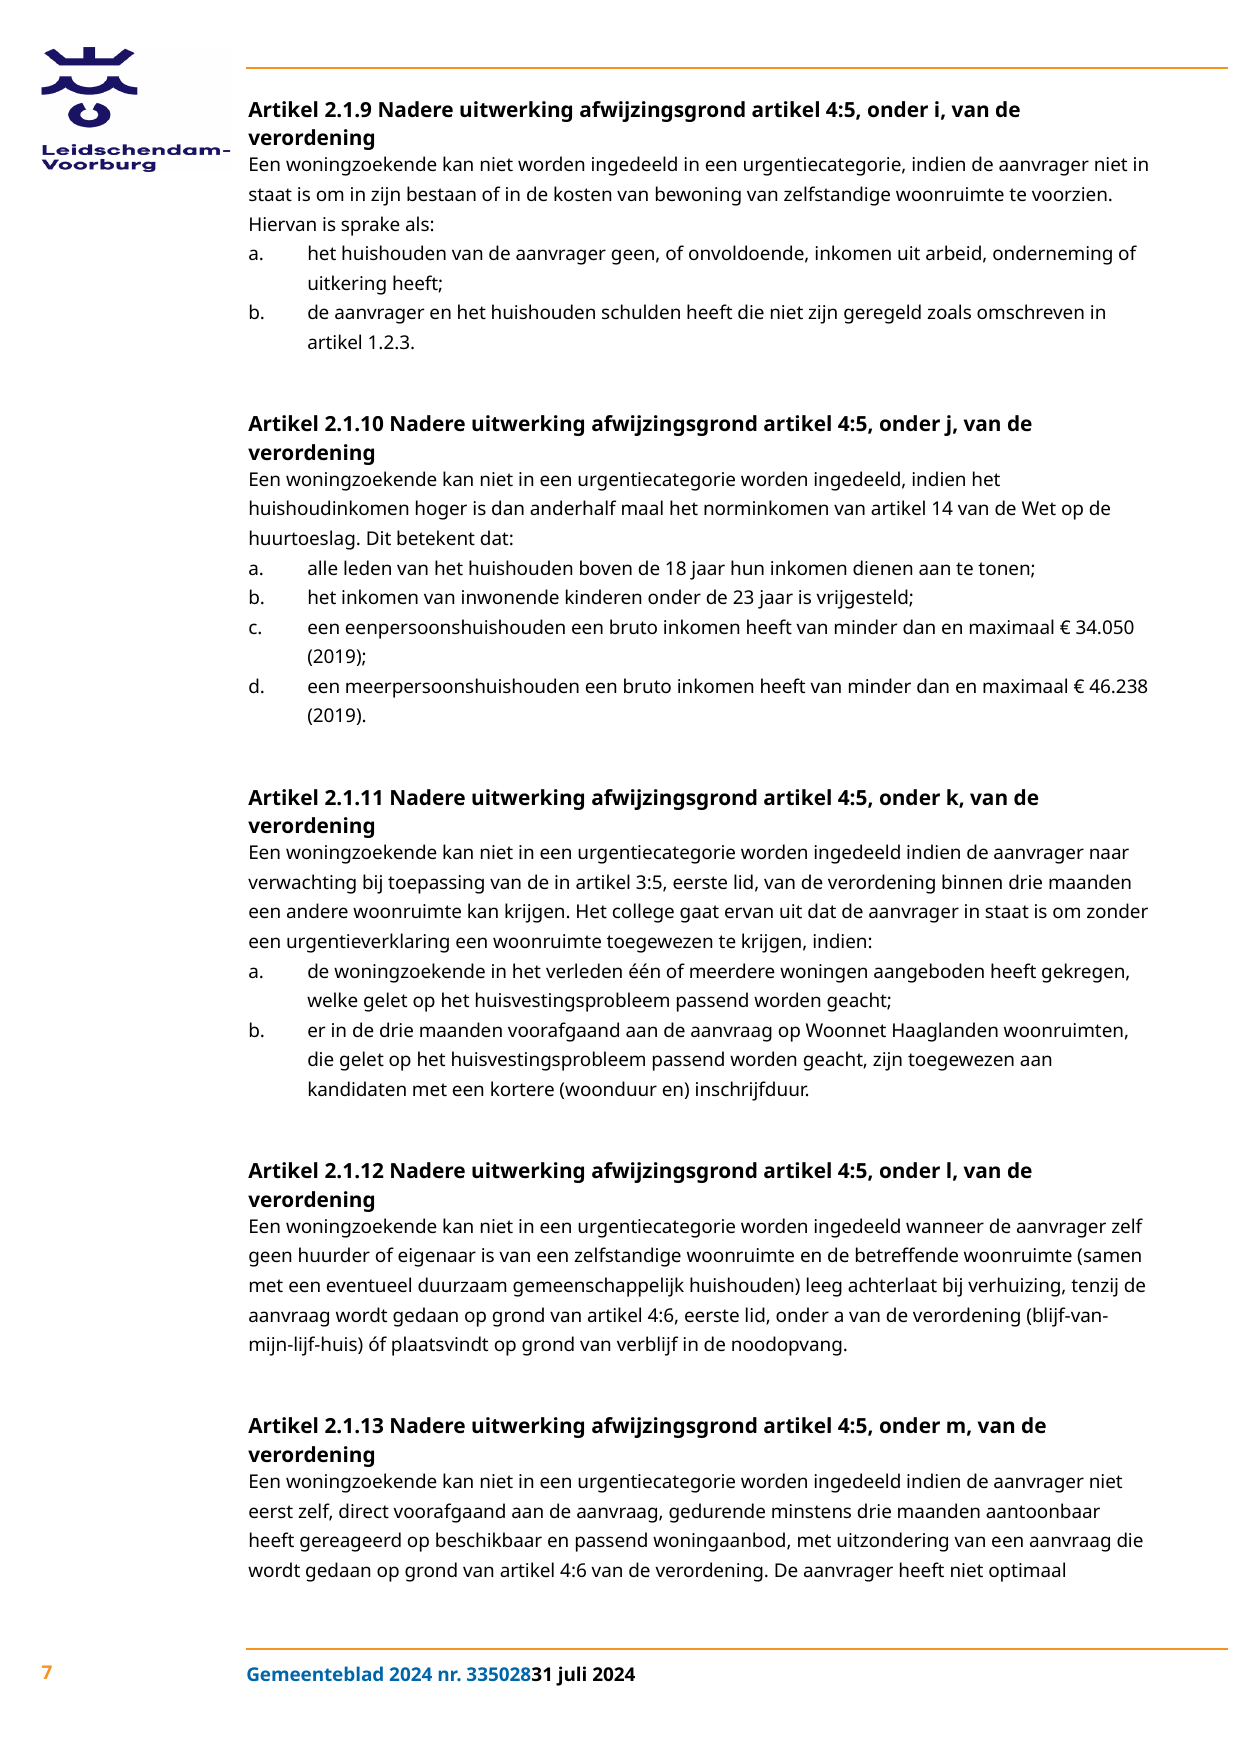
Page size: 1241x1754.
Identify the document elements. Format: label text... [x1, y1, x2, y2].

text Artikel 2.1.13 Nadere uitwerking afwijzingsgrond artikel 4:5, onder m, van de verordening [248, 1411, 1152, 1468]
text Artikel 2.1.9 Nadere uitwerking afwijzingsgrond artikel 4:5, onder i, van de verordening [248, 95, 1152, 152]
picture [41, 47, 231, 172]
text Een woningzoekende kan niet worden ingedeeld in een urgentiecategorie, indien de aanvrager niet in staat is om in zijn bestaan of in de kosten van bewoning van zelfstandige woonruimte te voorzien. Hiervan is sprake als: [248, 152, 1152, 237]
text Artikel 2.1.10 Nadere uitwerking afwijzingsgrond artikel 4:5, onder j, van de verordening [248, 409, 1152, 466]
text Een woningzoekende kan niet in een urgentiecategorie worden ingedeeld indien de aanvrager naar verwachting bij toepassing van de in artikel 3:5, eerste lid, van de verordening binnen drie maanden een andere woonruimte kan krijgen. Het college gaat ervan uit dat de aanvrager in staat is om zonder een urgentieverklaring een woonruimte toegewezen te krijgen, indien: [248, 839, 1152, 954]
text Een woningzoekende kan niet in een urgentiecategorie worden ingedeeld wanneer de aanvrager zelf geen huurder of eigenaar is van een zelfstandige woonruimte en de betreffende woonruimte (samen met een eventueel duurzaam gemeenschappelijk huishouden) leeg achterlaat bij verhuizing, tenzij de aanvraag wordt gedaan op grond van artikel 4:6, eerste lid, onder a van de verordening (blijf-van-mijn-lijf-huis) óf plaatsvindt op grond van verblijf in de noodopvang. [248, 1213, 1152, 1357]
list het inkomen van inwonende kinderen onder de 23 jaar is vrijgesteld; [248, 584, 1152, 610]
list de aanvrager en het huishouden schulden heeft die niet zijn geregeld zoals omschreven in artikel 1.2.3. [248, 299, 1152, 355]
list er in de drie maanden voorafgaand aan de aanvraag op Woonnet Haaglanden woonruimten, die gelet op het huisvestingsprobleem passend worden geacht, zijn toegewezen aan kandidaten met een kortere (woonduur en) inschrijfduur. [248, 1017, 1152, 1102]
text Artikel 2.1.11 Nadere uitwerking afwijzingsgrond artikel 4:5, onder k, van de verordening [248, 783, 1152, 839]
text Een woningzoekende kan niet in een urgentiecategorie worden ingedeeld, indien het huishoudinkomen hoger is dan anderhalf maal het norminkomen van artikel 14 van de Wet op de huurtoeslag. Dit betekent dat: [248, 466, 1152, 551]
list een eenpersoonshuishouden een bruto inkomen heeft van minder dan en maximaal € 34.050 (2019); [248, 614, 1152, 669]
list het huishouden van de aanvrager geen, of onvoldoende, inkomen uit arbeid, onderneming of uitkering heeft; [248, 240, 1152, 296]
list een meerpersoonshuishouden een bruto inkomen heeft van minder dan en maximaal € 46.238 (2019). [248, 673, 1152, 728]
text Een woningzoekende kan niet in een urgentiecategorie worden ingedeeld indien de aanvrager niet eerst zelf, direct voorafgaand aan de aanvraag, gedurende minstens drie maanden aantoonbaar heeft gereageerd op beschikbaar en passend woningaanbod, met uitzondering van een aanvraag die wordt gedaan op grond van artikel 4:6 van de verordening. De aanvrager heeft niet optimaal [248, 1468, 1152, 1583]
list de woningzoekende in het verleden één of meerdere woningen aangeboden heeft gekregen, welke gelet op het huisvestingsprobleem passend worden geacht; [248, 958, 1152, 1013]
text Artikel 2.1.12 Nadere uitwerking afwijzingsgrond artikel 4:5, onder l, van de verordening [248, 1156, 1152, 1213]
list alle leden van het huishouden boven de 18 jaar hun inkomen dienen aan te tonen; [248, 555, 1152, 581]
